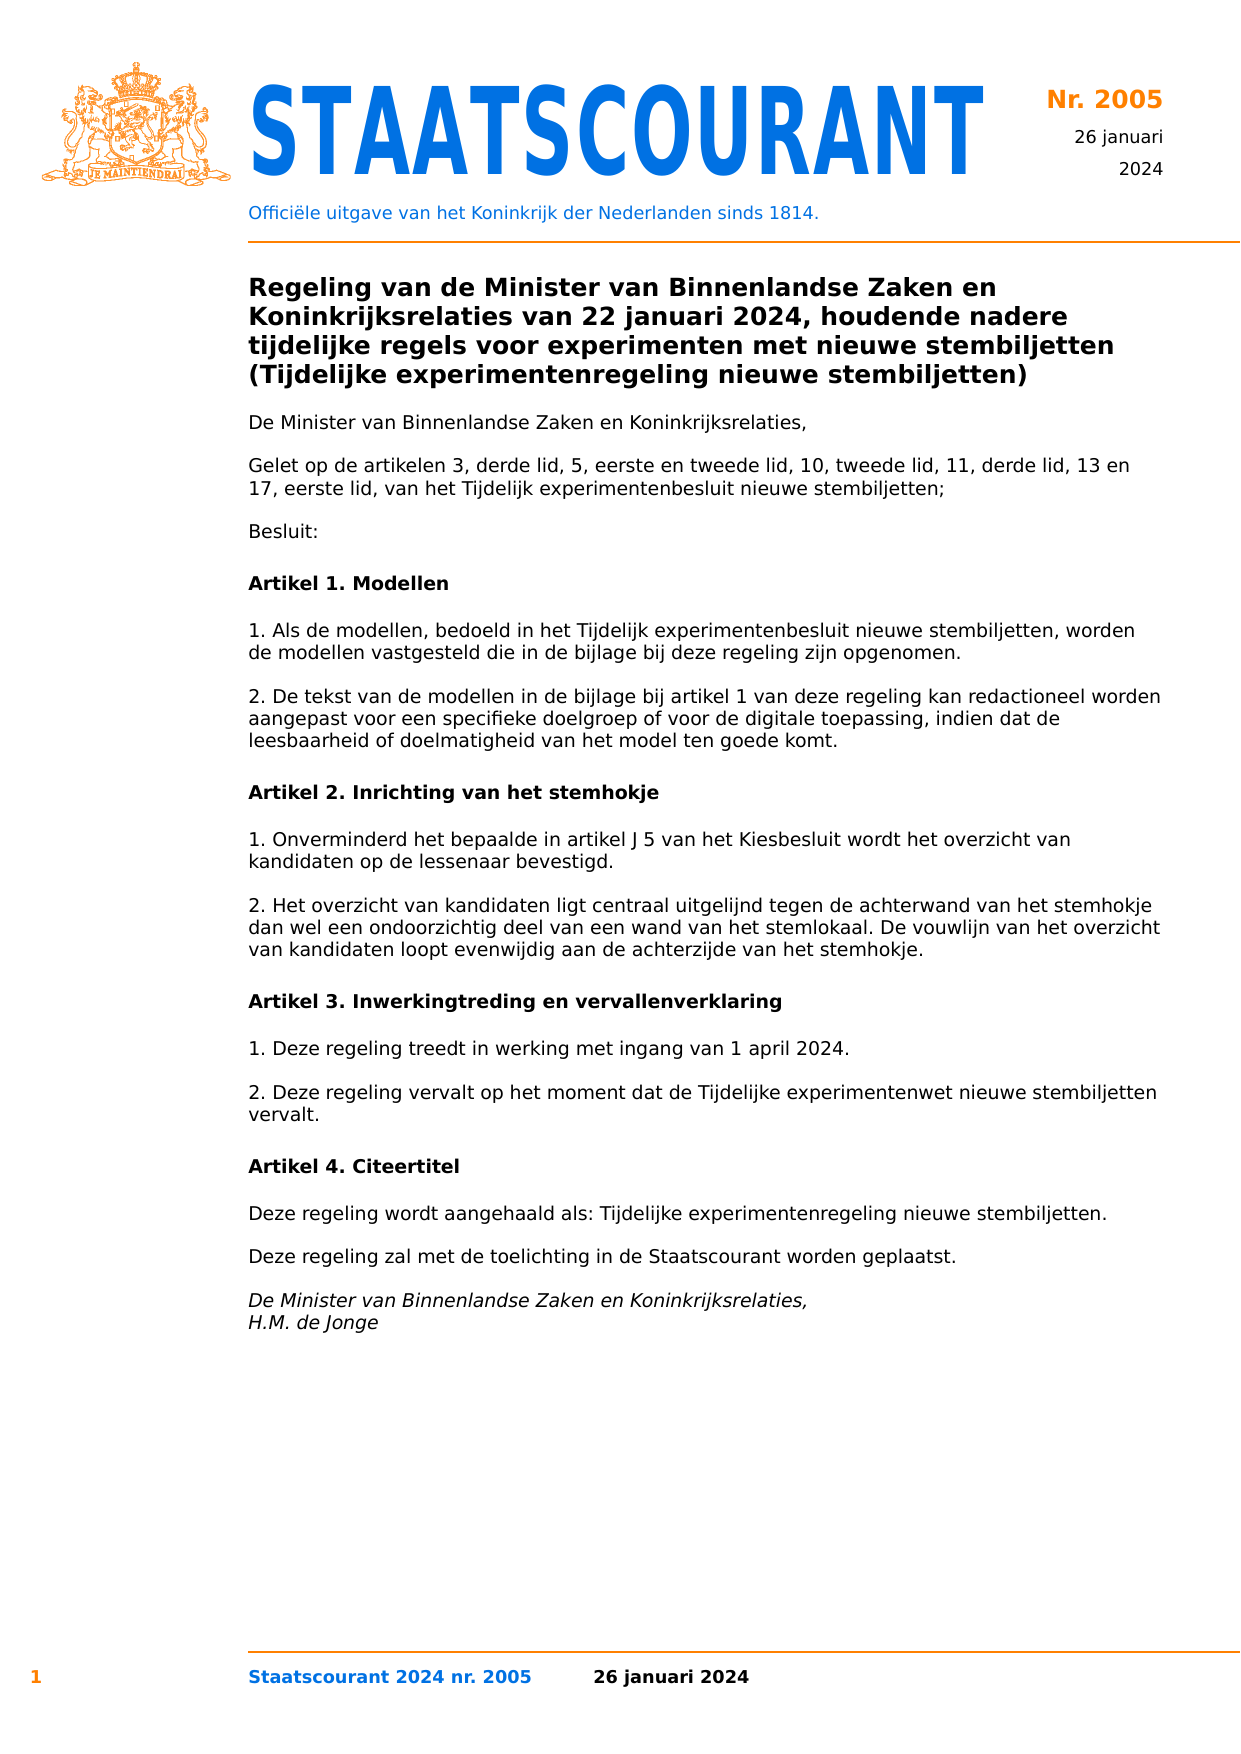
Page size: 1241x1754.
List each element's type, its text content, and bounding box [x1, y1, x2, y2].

text Besluit: [248, 521, 1163, 543]
text Gelet op de artikelen 3, derde lid, 5, eerste en tweede lid, 10, tweede lid, 11, derde lid, 13 en 17, eerste lid, van het Tijdelijk experimentenbesluit nieuwe stembiljetten; [248, 455, 1163, 499]
table_cell 26 januari [998, 121, 1240, 153]
text 2. De tekst van de modellen in de bijlage bij artikel 1 van deze regeling kan redactioneel worden aangepast voor een specifieke doelgroep of voor de digitale toepassing, indien dat de leesbaarheid of doelmatigheid van het model ten goede komt. [248, 686, 1163, 752]
table_cell 2024 [998, 153, 1240, 203]
text Deze regeling zal met de toelichting in de Staatscourant worden geplaatst. [248, 1246, 1163, 1268]
subtitle Artikel 3. Inwerkingtreding en vervallenverklaring [248, 991, 1163, 1013]
text 1. Deze regeling treedt in werking met ingang van 1 april 2024. [248, 1038, 1163, 1060]
subtitle Artikel 1. Modellen [248, 573, 1163, 595]
text 2. Het overzicht van kandidaten ligt centraal uitgelijnd tegen de achterwand van het stemhokje dan wel een ondoorzichtig deel van een wand van het stemlokaal. De vouwlijn van het overzicht van kandidaten loopt evenwijdig aan de achterzijde van het stemhokje. [248, 895, 1163, 961]
picture [41, 62, 231, 186]
table_header [25, 62, 248, 241]
text Deze regeling wordt aangehaald als: Tijdelijke experimentenregeling nieuwe stembiljetten. [248, 1202, 1163, 1224]
subtitle Artikel 4. Citeertitel [248, 1156, 1163, 1177]
text 1. Als de modellen, bedoeld in het Tijdelijk experimentenbesluit nieuwe stembiljetten, worden de modellen vastgesteld die in de bijlage bij deze regeling zijn opgenomen. [248, 620, 1163, 664]
table_header Nr. 2005 [998, 62, 1240, 121]
text De Minister van Binnenlandse Zaken en Koninkrijksrelaties, [248, 412, 1163, 433]
text De Minister van Binnenlandse Zaken en Koninkrijksrelaties, H.M. de Jonge [248, 1290, 1163, 1334]
table_header STAATSCOURANT [248, 62, 998, 203]
subtitle Regeling van de Minister van Binnenlandse Zaken en Koninkrijksrelaties van 22 januari 2024, houdende nadere tijdelijke regels voor experimenten met nieuwe stembiljetten (Tijdelijke experimentenregeling nieuwe stembiljetten) [248, 273, 1163, 390]
table_cell Officiële uitgave van het Koninkrijk der Nederlanden sinds 1814. [248, 203, 1240, 241]
text 1. Onverminderd het bepaalde in artikel J 5 van het Kiesbesluit wordt het overzicht van kandidaten op de lessenaar bevestigd. [248, 829, 1163, 873]
text 2. Deze regeling vervalt op het moment dat de Tijdelijke experimentenwet nieuwe stembiljetten vervalt. [248, 1082, 1163, 1126]
subtitle Artikel 2. Inrichting van het stemhokje [248, 782, 1163, 804]
